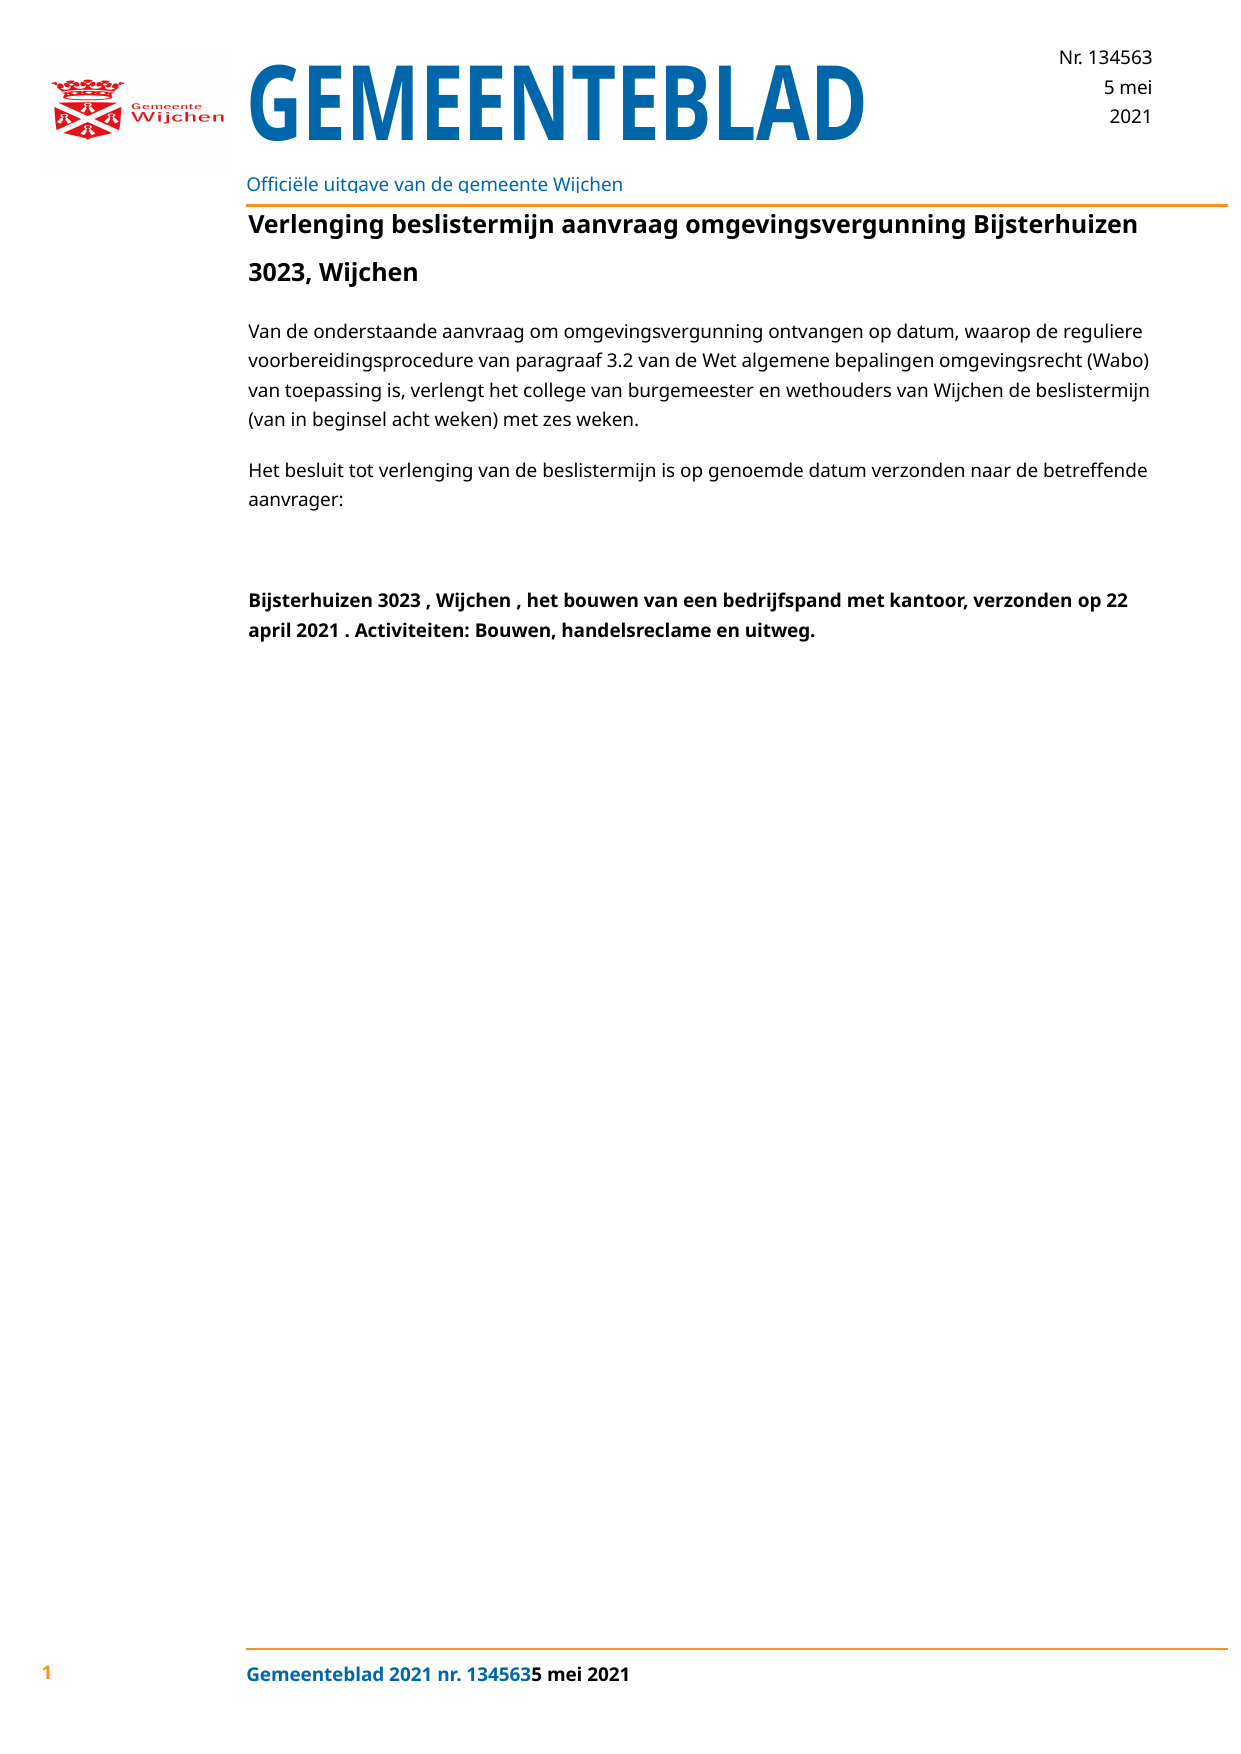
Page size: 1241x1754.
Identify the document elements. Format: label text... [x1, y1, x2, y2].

text Bijsterhuizen 3023 , Wijchen , het bouwen van een bedrijfspand met kantoor, verzonden op 22 april 2021 . Activiteiten: Bouwen, handelsreclame en uitweg. [248, 587, 1152, 643]
text Verlenging beslistermijn aanvraag omgevingsvergunning Bijsterhuizen 3023, Wijchen [248, 207, 1152, 288]
text Het besluit tot verlenging van de beslistermijn is op genoemde datum verzonden naar de betreffende aanvrager: [248, 457, 1152, 512]
text Van de onderstaande aanvraag om omgevingsvergunning ontvangen op datum, waarop de reguliere voorbereidingsprocedure van paragraaf 3.2 van de Wet algemene bepalingen omgevingsrecht (Wabo) van toepassing is, verlengt het college van burgemeester en wethouders van Wijchen de beslistermijn (van in beginsel acht weken) met zes weken. [248, 318, 1152, 432]
picture [41, 47, 231, 172]
